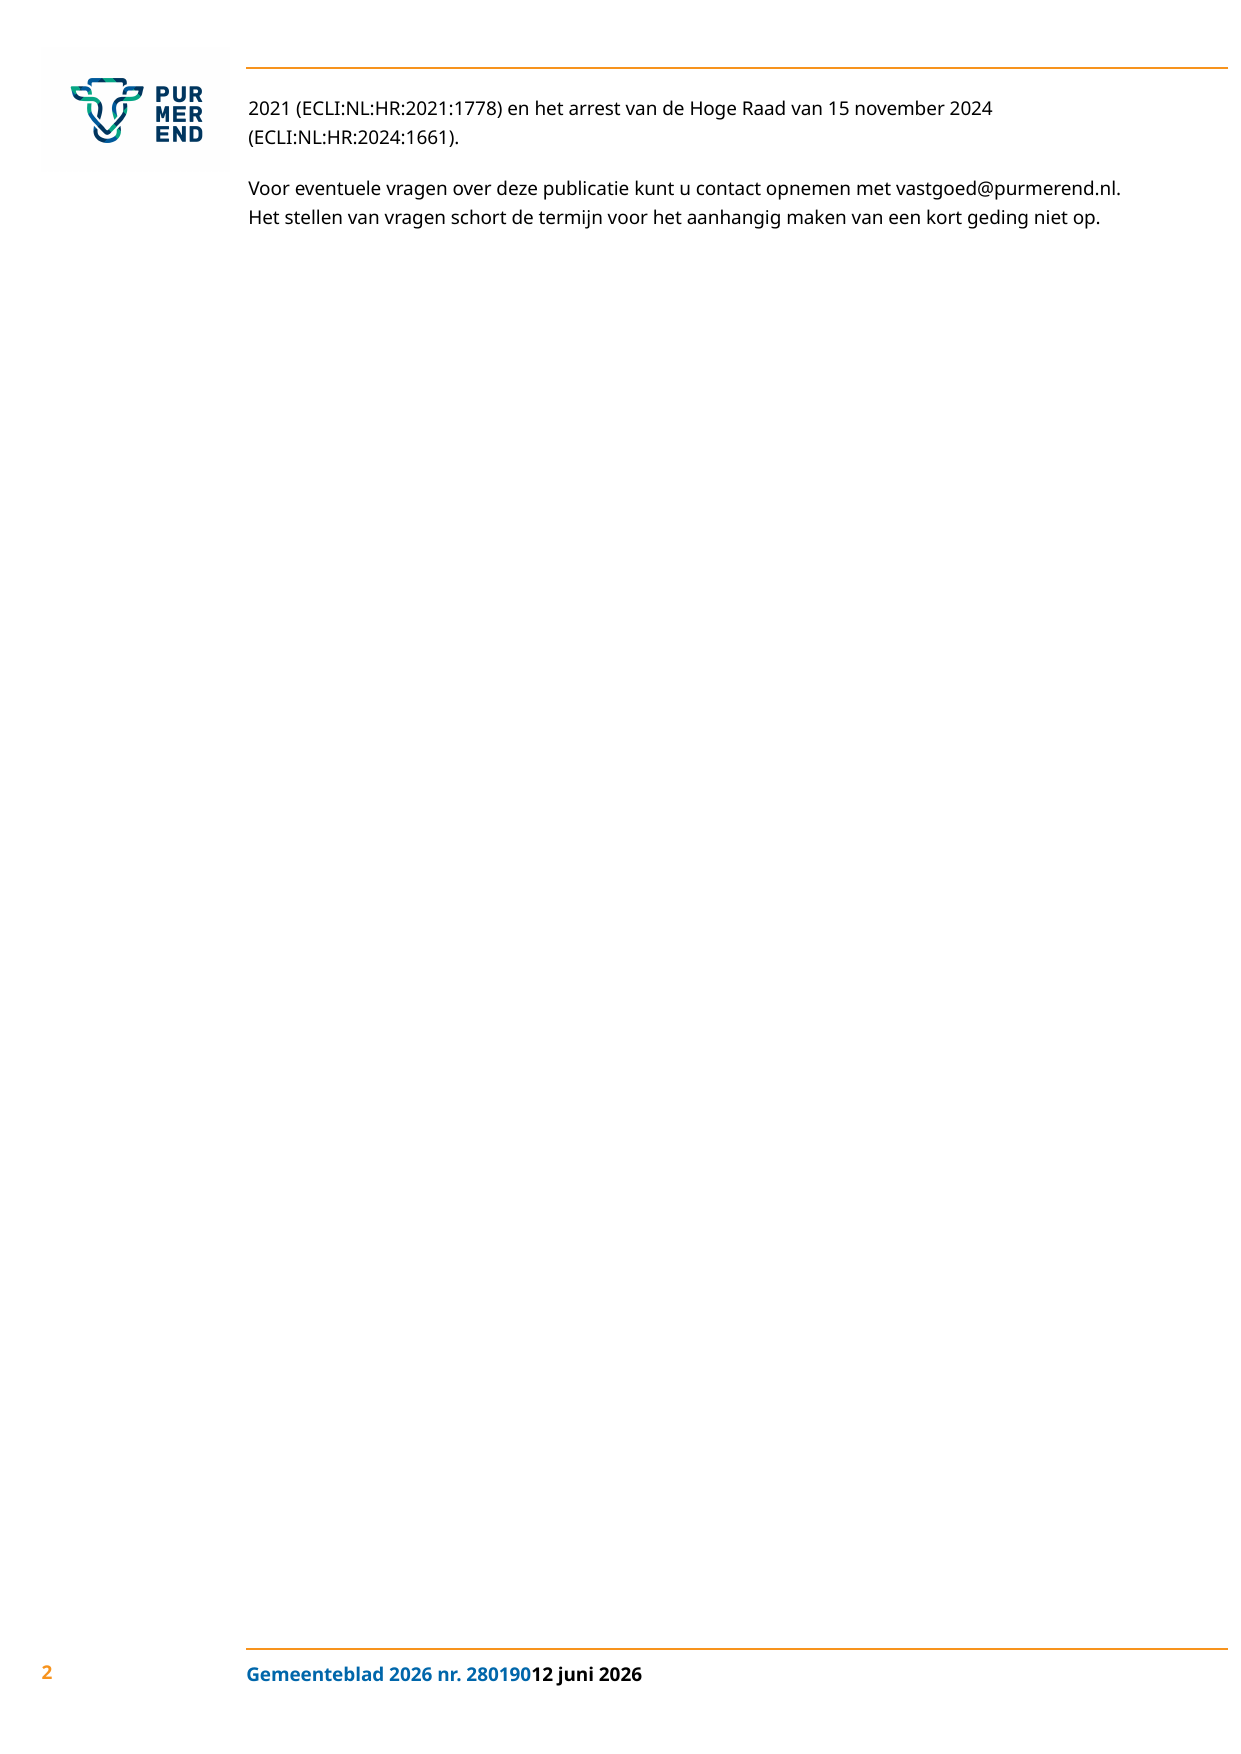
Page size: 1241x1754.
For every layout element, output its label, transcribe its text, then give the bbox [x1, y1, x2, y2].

text 2021 (ECLI:NL:HR:2021:1778) en het arrest van de Hoge Raad van 15 november 2024 (ECLI:NL:HR:2024:1661). [248, 95, 1152, 150]
picture [41, 47, 231, 172]
text Voor eventuele vragen over deze publicatie kunt u contact opnemen met vastgoed@purmerend.nl. Het stellen van vragen schort de termijn voor het aanhangig maken van een kort geding niet op. [248, 175, 1152, 230]
